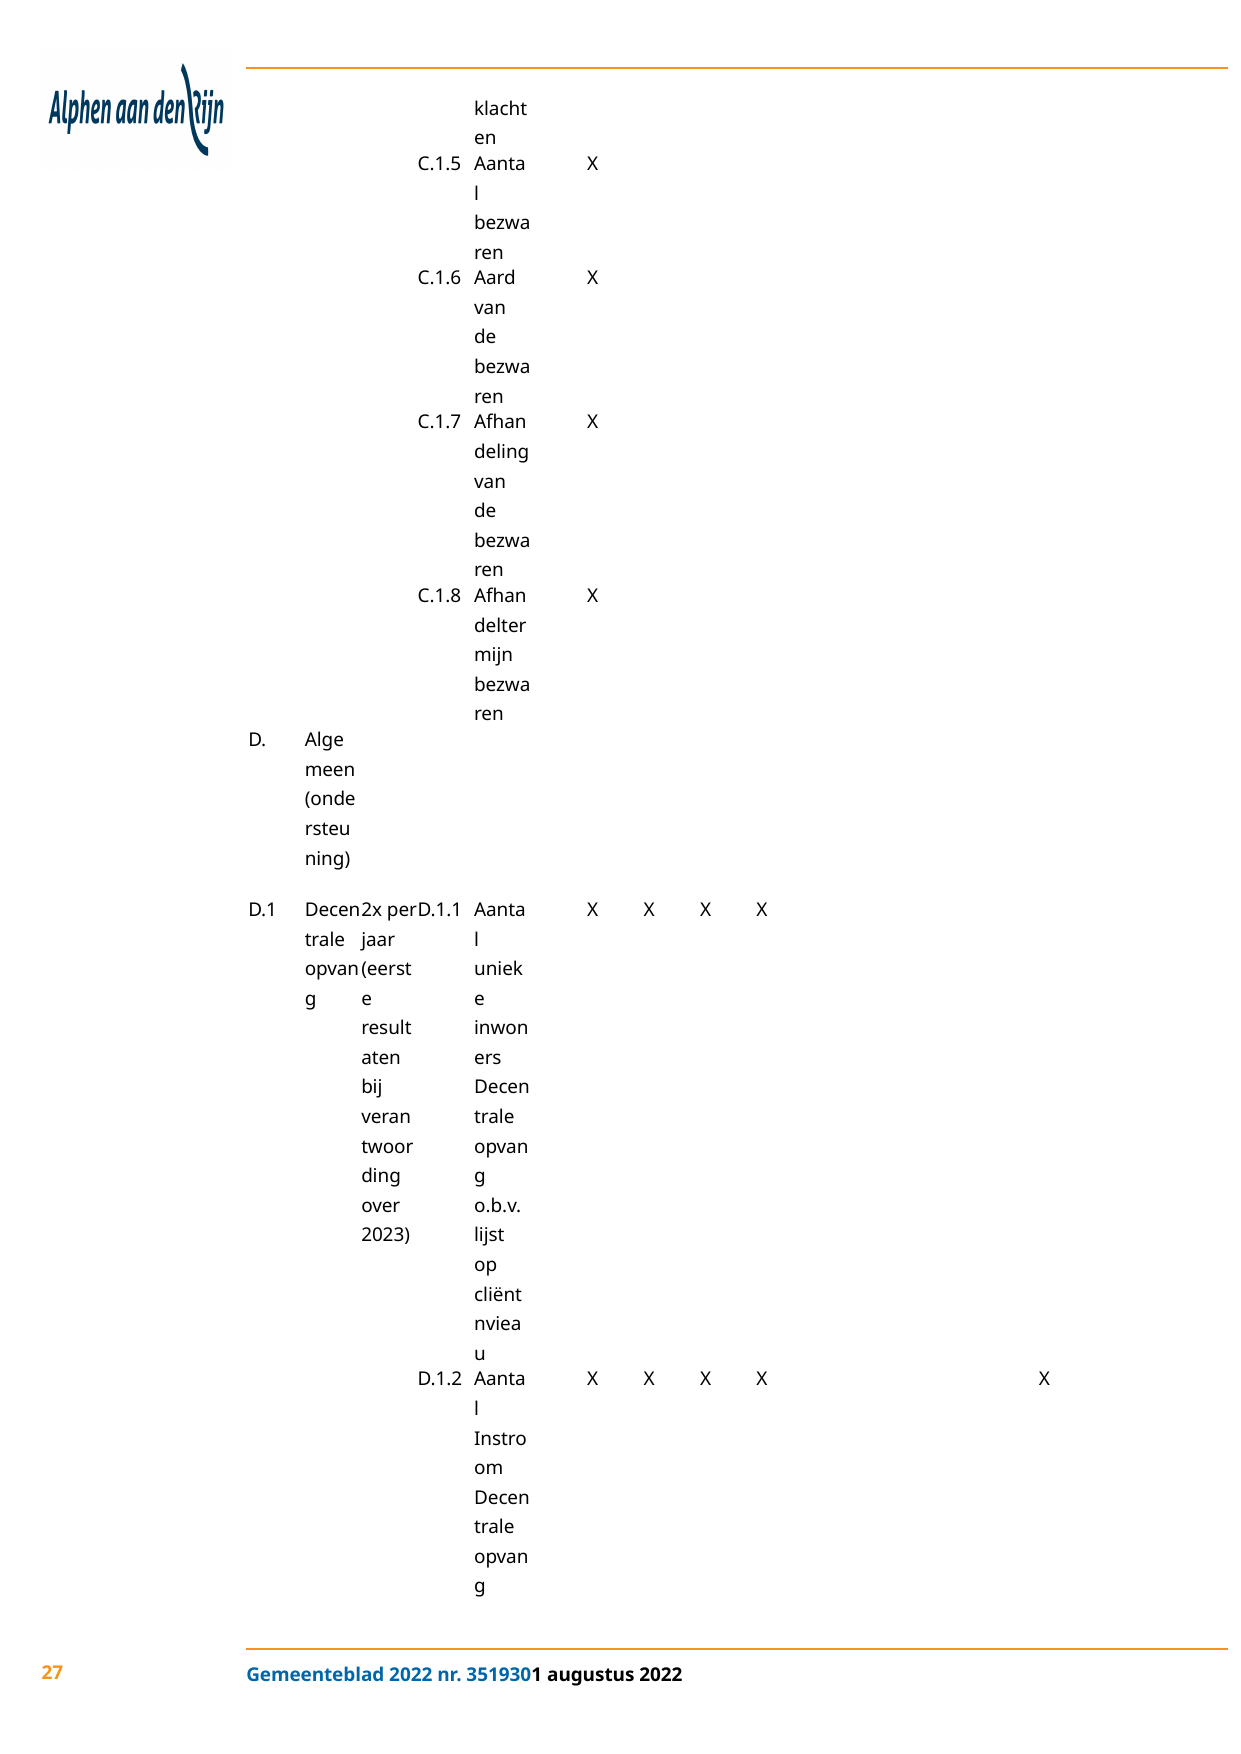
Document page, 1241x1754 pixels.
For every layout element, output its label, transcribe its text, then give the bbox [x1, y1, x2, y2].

table_cell [813, 582, 869, 726]
table_cell [643, 409, 700, 582]
table_cell X [700, 896, 756, 1366]
table_cell [982, 409, 1038, 582]
picture [41, 47, 231, 172]
table_cell [982, 582, 1038, 726]
table_cell [530, 870, 587, 896]
table_cell [587, 726, 643, 870]
table_cell [1039, 95, 1095, 150]
table_cell [643, 150, 700, 264]
table_cell [756, 582, 813, 726]
table_cell klachten [474, 95, 530, 150]
table_cell [813, 265, 869, 409]
table_cell [813, 896, 869, 1366]
table_cell [530, 1366, 587, 1598]
table_cell [926, 726, 982, 870]
table_cell X [700, 1366, 756, 1598]
table_cell X [587, 1366, 643, 1598]
table_cell X [587, 896, 643, 1366]
table_cell [926, 265, 982, 409]
table_cell [305, 95, 361, 726]
table_cell D. [248, 726, 304, 870]
table_cell C.1.6 [418, 265, 474, 409]
table_cell C.1.8 [418, 582, 474, 726]
table_cell [982, 896, 1038, 1366]
table_cell [869, 870, 926, 896]
table_cell [587, 870, 643, 896]
table_cell [248, 870, 304, 896]
table_cell Aard van de bezwaren [474, 265, 530, 409]
table_cell Decentrale opvang [305, 896, 361, 1598]
table_cell C.1.5 [418, 150, 474, 264]
table_cell [813, 870, 869, 896]
table_cell [1095, 265, 1152, 409]
table_cell X [756, 1366, 813, 1598]
table_cell [926, 409, 982, 582]
table_cell [869, 1366, 926, 1598]
table_cell [305, 870, 361, 896]
table_cell X [587, 150, 643, 264]
table_cell [1095, 409, 1152, 582]
table_cell [756, 870, 813, 896]
table_cell [1095, 726, 1152, 870]
table_cell [700, 150, 756, 264]
table_cell [1095, 150, 1152, 264]
table_cell D.1.1 [418, 896, 474, 1366]
table_cell Algemeen (ondersteuning) [305, 726, 361, 870]
table_cell [982, 95, 1038, 150]
table_cell X [1039, 1366, 1095, 1598]
table_cell [926, 95, 982, 150]
table_cell [1095, 582, 1152, 726]
table_cell [530, 150, 587, 264]
table_cell [756, 95, 813, 150]
table_cell [530, 409, 587, 582]
table_cell [1039, 409, 1095, 582]
table_cell [1039, 896, 1095, 1366]
table_cell [756, 726, 813, 870]
table_cell [418, 870, 474, 896]
table_cell Afhandeling van de bezwaren [474, 409, 530, 582]
table_cell X [756, 896, 813, 1366]
table_cell [643, 582, 700, 726]
table_cell [869, 896, 926, 1366]
table_cell [1039, 870, 1095, 896]
table_cell [530, 265, 587, 409]
table_cell [813, 95, 869, 150]
table_cell X [643, 1366, 700, 1598]
table_cell [926, 1366, 982, 1598]
table_cell [869, 726, 926, 870]
table_cell X [587, 409, 643, 582]
table_cell [1039, 150, 1095, 264]
table_cell [869, 409, 926, 582]
table_cell [813, 726, 869, 870]
table_cell [248, 95, 304, 726]
table_cell [982, 870, 1038, 896]
table_cell [248, 1366, 304, 1598]
table_cell [361, 726, 417, 870]
table_cell [587, 95, 643, 150]
table_cell [530, 726, 587, 870]
table_cell [869, 265, 926, 409]
table_cell [926, 896, 982, 1366]
table_cell [869, 582, 926, 726]
table_cell [418, 95, 474, 150]
table_cell X [587, 582, 643, 726]
table_cell [1039, 582, 1095, 726]
table_cell Aantal Instroom Decentrale opvang [474, 1366, 530, 1598]
table_cell D.1 [248, 896, 304, 1366]
table_cell [700, 265, 756, 409]
table_cell [756, 265, 813, 409]
table_cell [869, 95, 926, 150]
table_cell [1095, 870, 1152, 896]
table_cell [813, 1366, 869, 1598]
table_cell [361, 95, 417, 726]
table_cell Aantal unieke inwoners Decentrale opvang o.b.v. lijst op cliëntnvieau [474, 896, 530, 1366]
table_cell [643, 870, 700, 896]
table_cell [1095, 1366, 1152, 1598]
table_cell [1039, 726, 1095, 870]
table_cell [700, 95, 756, 150]
table_cell [530, 95, 587, 150]
table_cell [474, 726, 530, 870]
table_cell X [643, 896, 700, 1366]
table_cell D.1.2 [418, 1366, 474, 1598]
table_cell [813, 150, 869, 264]
table_cell [700, 409, 756, 582]
table_cell [813, 409, 869, 582]
table_cell Aantal bezwaren [474, 150, 530, 264]
table_cell [756, 409, 813, 582]
table_cell [418, 726, 474, 870]
table_cell [643, 726, 700, 870]
table_cell [1095, 95, 1152, 150]
table_cell [643, 95, 700, 150]
table_cell [474, 870, 530, 896]
table_cell [869, 150, 926, 264]
table_cell [1039, 265, 1095, 409]
table_cell 2x per jaar (eerste resultaten bij verantwoording over 2023) [361, 896, 417, 1598]
table_cell [643, 265, 700, 409]
table_cell [756, 150, 813, 264]
table_cell C.1.7 [418, 409, 474, 582]
table_cell [530, 896, 587, 1366]
table_cell [530, 582, 587, 726]
table_cell [700, 726, 756, 870]
table_cell [361, 870, 417, 896]
table_cell [982, 150, 1038, 264]
table_cell [982, 1366, 1038, 1598]
table_cell [982, 726, 1038, 870]
table_cell [982, 265, 1038, 409]
table_cell Afhandeltermijn bezwaren [474, 582, 530, 726]
table_cell [700, 582, 756, 726]
table_cell X [587, 265, 643, 409]
table_cell [926, 150, 982, 264]
table_cell [926, 582, 982, 726]
table_cell [926, 870, 982, 896]
table_cell [700, 870, 756, 896]
table_cell [1095, 896, 1152, 1366]
